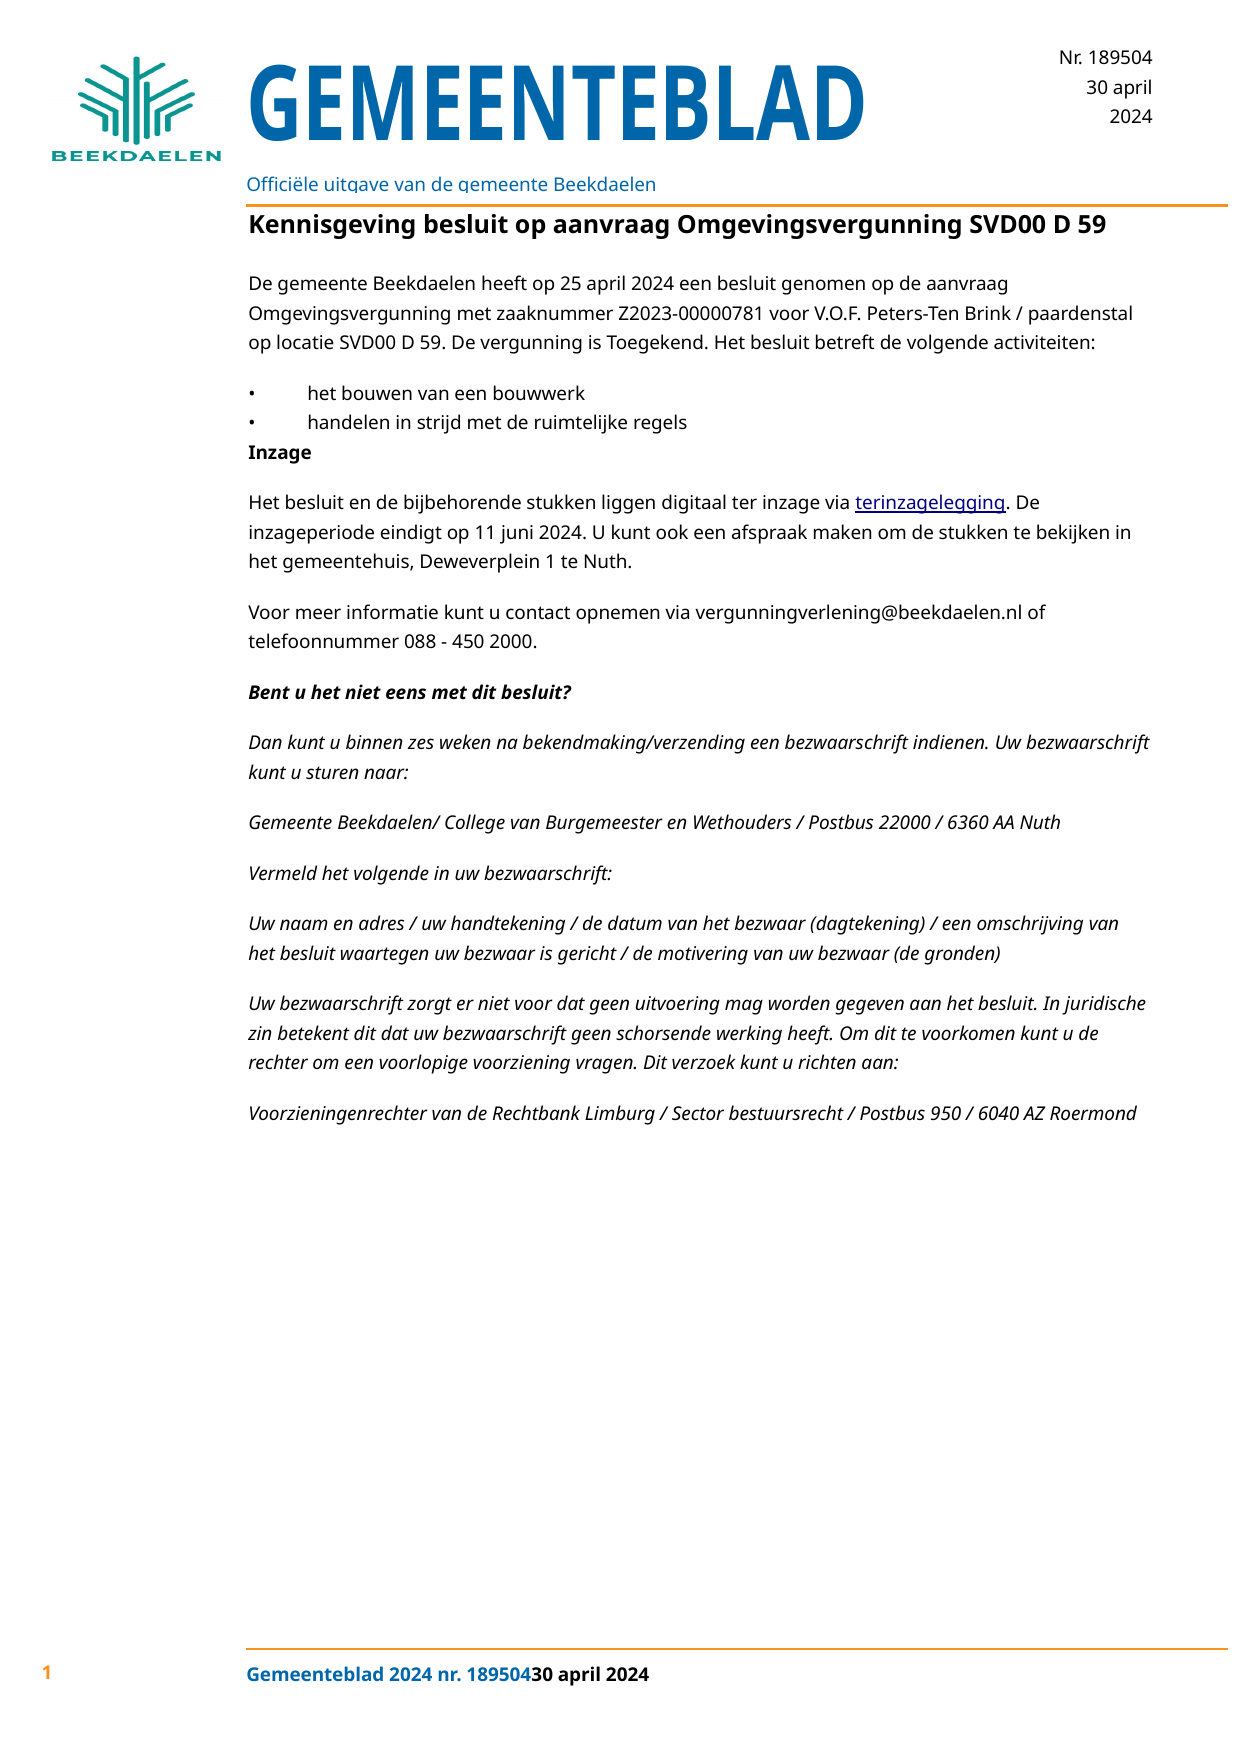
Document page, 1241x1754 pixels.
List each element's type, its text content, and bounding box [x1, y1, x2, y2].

text Het besluit en de bijbehorende stukken liggen digitaal ter inzage via terinzagelegging. De inzageperiode eindigt op 11 juni 2024. U kunt ook een afspraak maken om de stukken te bekijken in het gemeentehuis, Deweverplein 1 te Nuth. [248, 489, 1152, 574]
text De gemeente Beekdaelen heeft op 25 april 2024 een besluit genomen op de aanvraag Omgevingsvergunning met zaaknummer Z2023-00000781 voor V.O.F. Peters-Ten Brink / paardenstal op locatie SVD00 D 59. De vergunning is Toegekend. Het besluit betreft de volgende activiteiten: [248, 270, 1152, 355]
text Voor meer informatie kunt u contact opnemen via vergunningverlening@beekdaelen.nl of telefoonnummer 088 - 450 2000. [248, 599, 1152, 654]
text Bent u het niet eens met dit besluit? [248, 679, 1152, 705]
list handelen in strijd met de ruimtelijke regels [248, 409, 1152, 435]
text Voorzieningenrechter van de Rechtbank Limburg / Sector bestuursrecht / Postbus 950 / 6040 AZ Roermond [248, 1100, 1152, 1126]
text Uw naam en adres / uw handtekening / de datum van het bezwaar (dagtekening) / een omschrijving van het besluit waartegen uw bezwaar is gericht / de motivering van uw bezwaar (de gronden) [248, 910, 1152, 966]
text Vermeld het volgende in uw bezwaarschrift: [248, 860, 1152, 886]
text Kennisgeving besluit op aanvraag Omgevingsvergunning SVD00 D 59 [248, 207, 1152, 241]
text Uw bezwaarschrift zorgt er niet voor dat geen uitvoering mag worden gegeven aan het besluit. In juridische zin betekent dit dat uw bezwaarschrift geen schorsende werking heeft. Om dit te voorkomen kunt u de rechter om een voorlopige voorziening vragen. Dit verzoek kunt u richten aan: [248, 990, 1152, 1075]
text Inzage [248, 439, 1152, 465]
text Dan kunt u binnen zes weken na bekendmaking/verzending een bezwaarschrift indienen. Uw bezwaarschrift kunt u sturen naar: [248, 729, 1152, 785]
text Gemeente Beekdaelen/ College van Burgemeester en Wethouders / Postbus 22000 / 6360 AA Nuth [248, 809, 1152, 835]
list het bouwen van een bouwwerk [248, 380, 1152, 406]
picture [41, 47, 231, 172]
